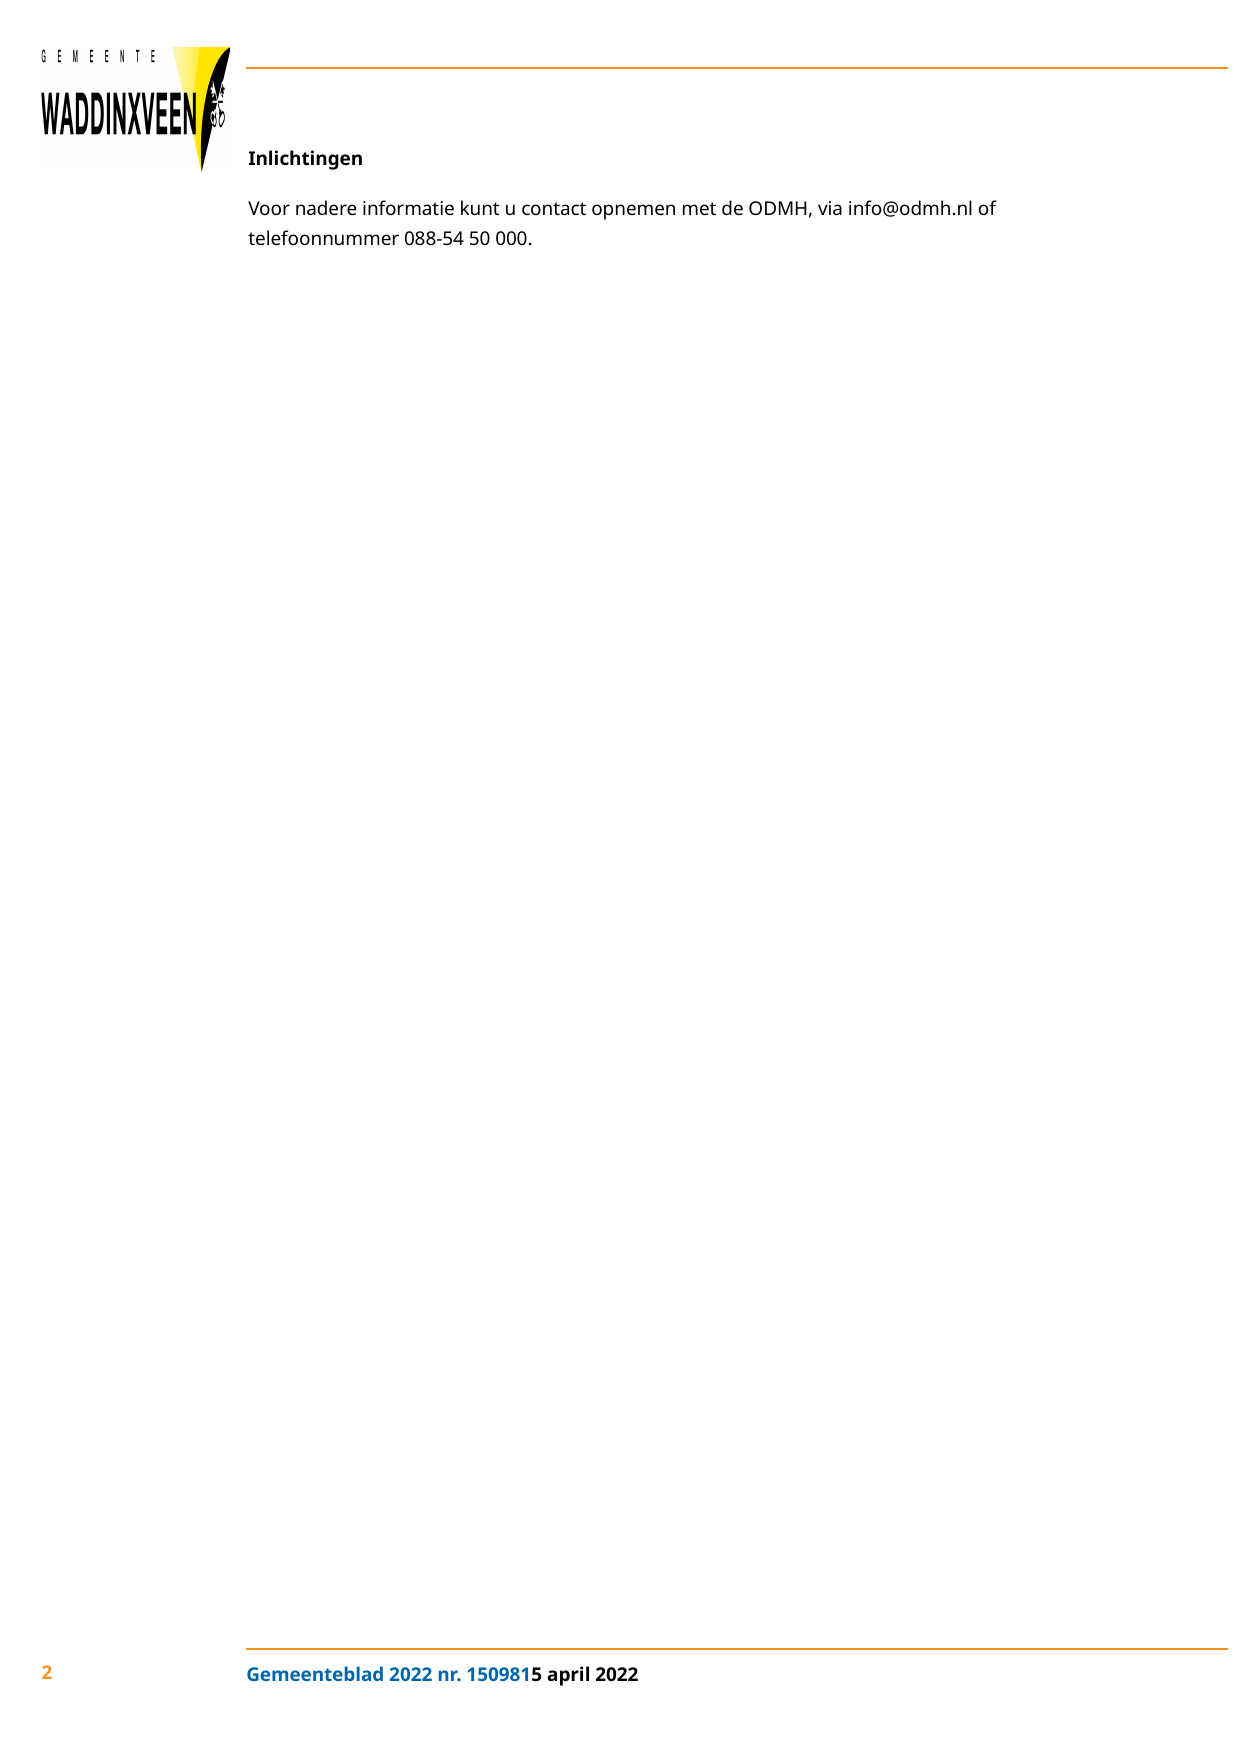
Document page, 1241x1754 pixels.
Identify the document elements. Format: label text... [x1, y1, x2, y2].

text Voor nadere informatie kunt u contact opnemen met de ODMH, via info@odmh.nl of telefoonnummer 088-54 50 000. [248, 196, 1152, 251]
text Inlichtingen [248, 145, 1152, 171]
picture [41, 47, 231, 172]
